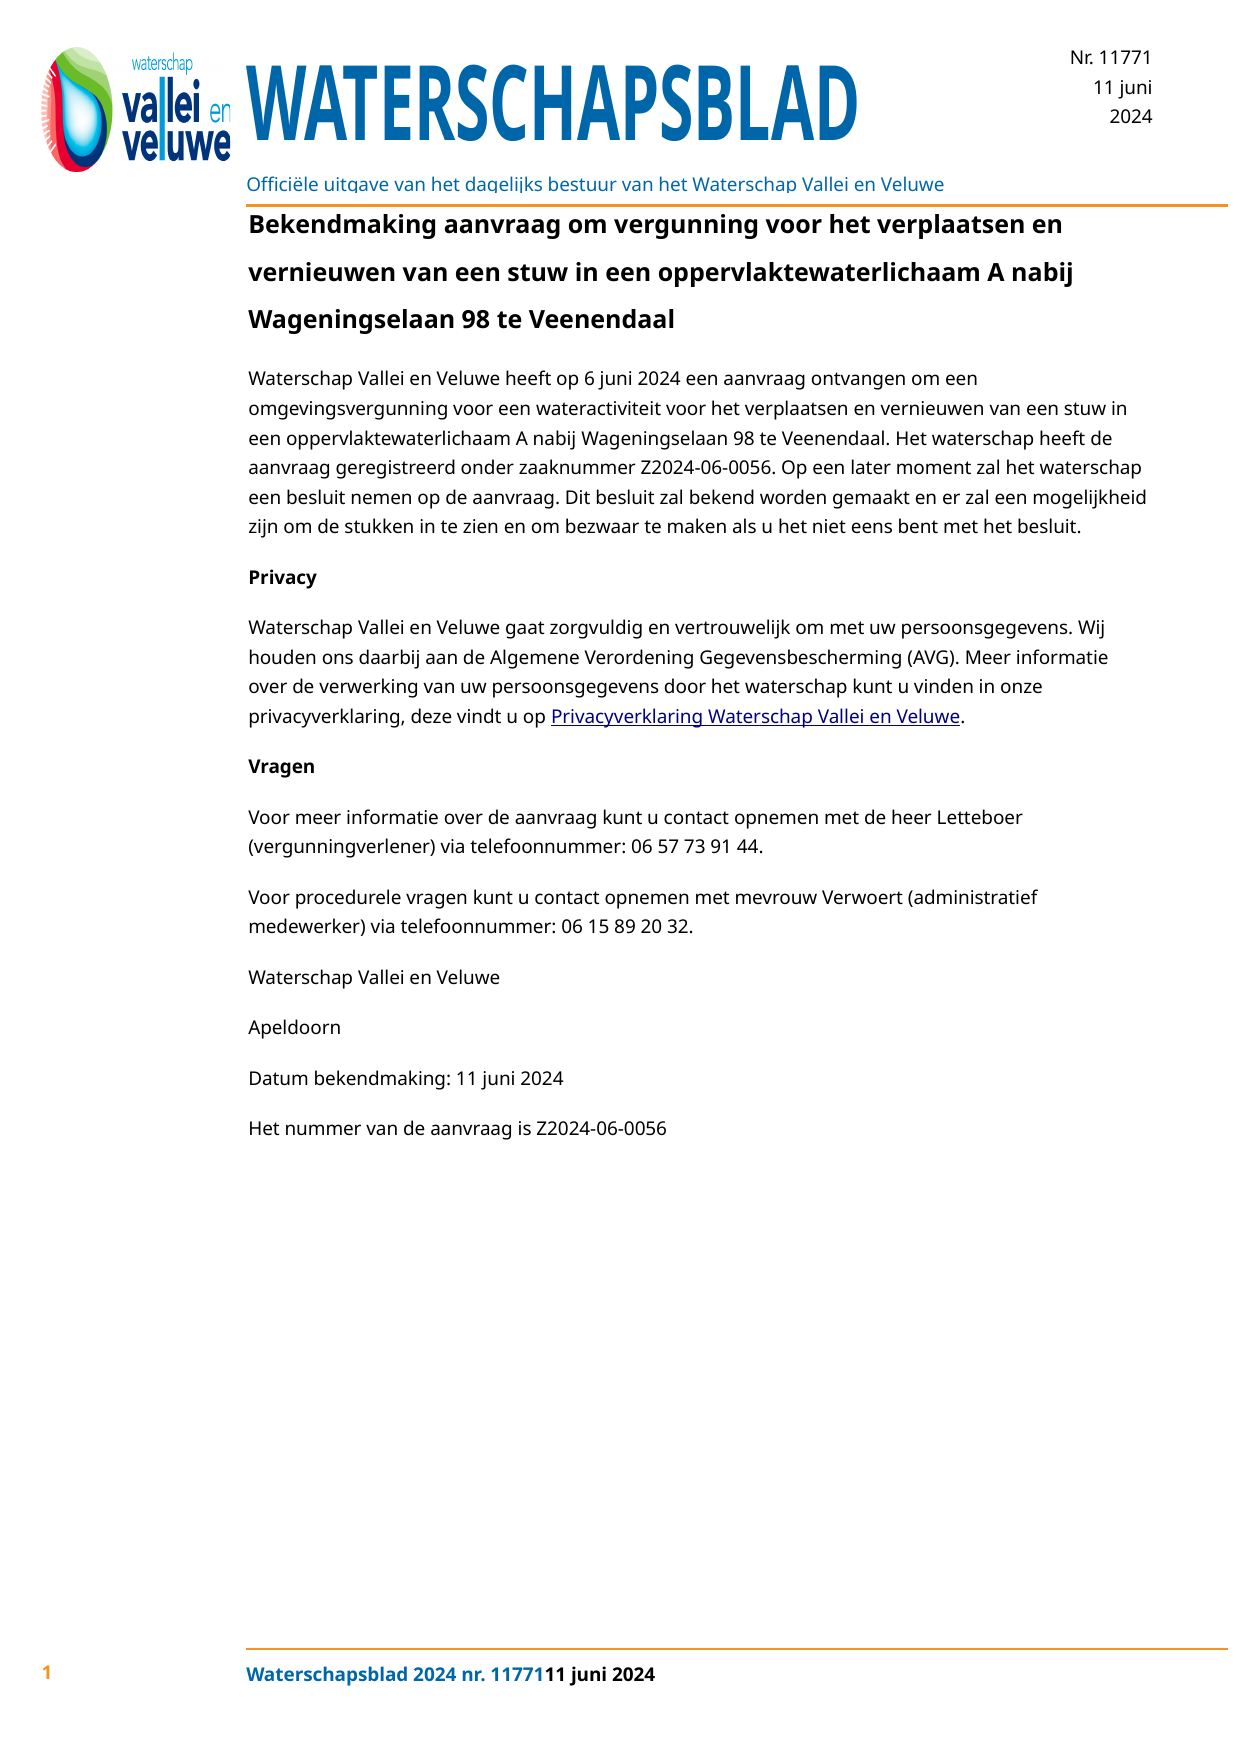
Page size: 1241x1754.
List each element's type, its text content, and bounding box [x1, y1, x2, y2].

text Vragen [248, 753, 1152, 779]
text Het nummer van de aanvraag is Z2024-06-0056 [248, 1115, 1152, 1141]
text Waterschap Vallei en Veluwe heeft op 6 juni 2024 een aanvraag ontvangen om een omgevingsvergunning voor een wateractiviteit voor het verplaatsen en vernieuwen van een stuw in een oppervlaktewaterlichaam A nabij Wageningselaan 98 te Veenendaal. Het waterschap heeft de aanvraag geregistreerd onder zaaknummer Z2024-06-0056. Op een later moment zal het waterschap een besluit nemen op de aanvraag. Dit besluit zal bekend worden gemaakt en er zal een mogelijkheid zijn om de stukken in te zien en om bezwaar te maken als u het niet eens bent met het besluit. [248, 366, 1152, 539]
text Voor meer informatie over de aanvraag kunt u contact opnemen met de heer Letteboer (vergunningverlener) via telefoonnummer: 06 57 73 91 44. [248, 804, 1152, 859]
text Voor procedurele vragen kunt u contact opnemen met mevrouw Verwoert (administratief medewerker) via telefoonnummer: 06 15 89 20 32. [248, 884, 1152, 939]
text Privacy [248, 564, 1152, 589]
text Waterschap Vallei en Veluwe gaat zorgvuldig en vertrouwelijk om met uw persoonsgegevens. Wij houden ons daarbij aan de Algemene Verordening Gegevensbescherming (AVG). Meer informatie over de verwerking van uw persoonsgegevens door het waterschap kunt u vinden in onze privacyverklaring, deze vindt u op Privacyverklaring Waterschap Vallei en Veluwe. [248, 614, 1152, 729]
picture [41, 47, 231, 172]
text Waterschap Vallei en Veluwe [248, 964, 1152, 989]
text Bekendmaking aanvraag om vergunning voor het verplaatsen en vernieuwen van een stuw in een oppervlaktewaterlichaam A nabij Wageningselaan 98 te Veenendaal [248, 207, 1152, 336]
text Apeldoorn [248, 1014, 1152, 1040]
text Datum bekendmaking: 11 juni 2024 [248, 1065, 1152, 1090]
